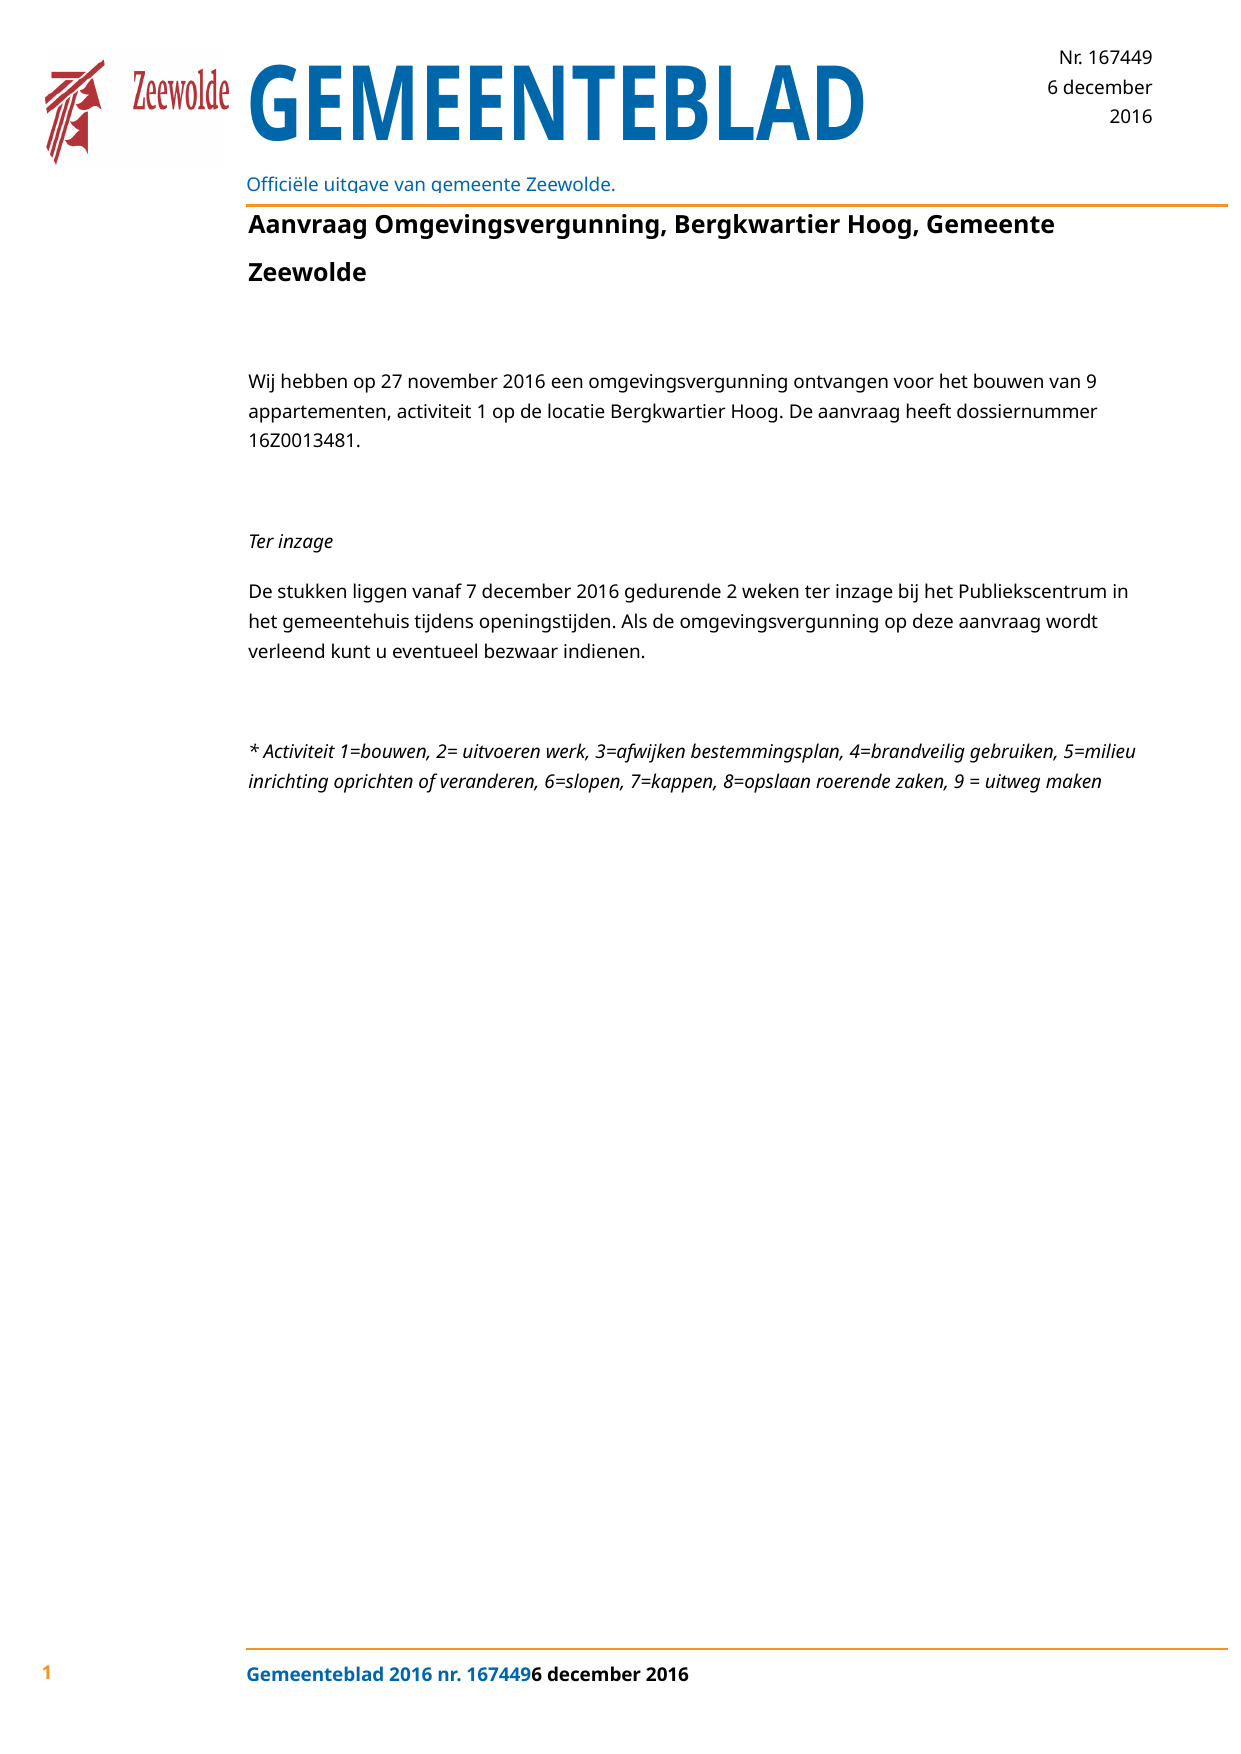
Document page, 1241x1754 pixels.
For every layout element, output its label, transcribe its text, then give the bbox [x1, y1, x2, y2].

text * Activiteit 1=bouwen, 2= uitvoeren werk, 3=afwijken bestemmingsplan, 4=brandveilig gebruiken, 5=milieu inrichting oprichten of veranderen, 6=slopen, 7=kappen, 8=opslaan roerende zaken, 9 = uitweg maken [248, 739, 1152, 794]
text Ter inzage [248, 528, 1152, 554]
text Wij hebben op 27 november 2016 een omgevingsvergunning ontvangen voor het bouwen van 9 appartementen, activiteit 1 op de locatie Bergkwartier Hoog. De aanvraag heeft dossiernummer 16Z0013481. [248, 368, 1152, 453]
picture [41, 47, 231, 172]
text Aanvraag Omgevingsvergunning, Bergkwartier Hoog, Gemeente Zeewolde [248, 207, 1152, 288]
text De stukken liggen vanaf 7 december 2016 gedurende 2 weken ter inzage bij het Publiekscentrum in het gemeentehuis tijdens openingstijden. Als de omgevingsvergunning op deze aanvraag wordt verleend kunt u eventueel bezwaar indienen. [248, 579, 1152, 664]
